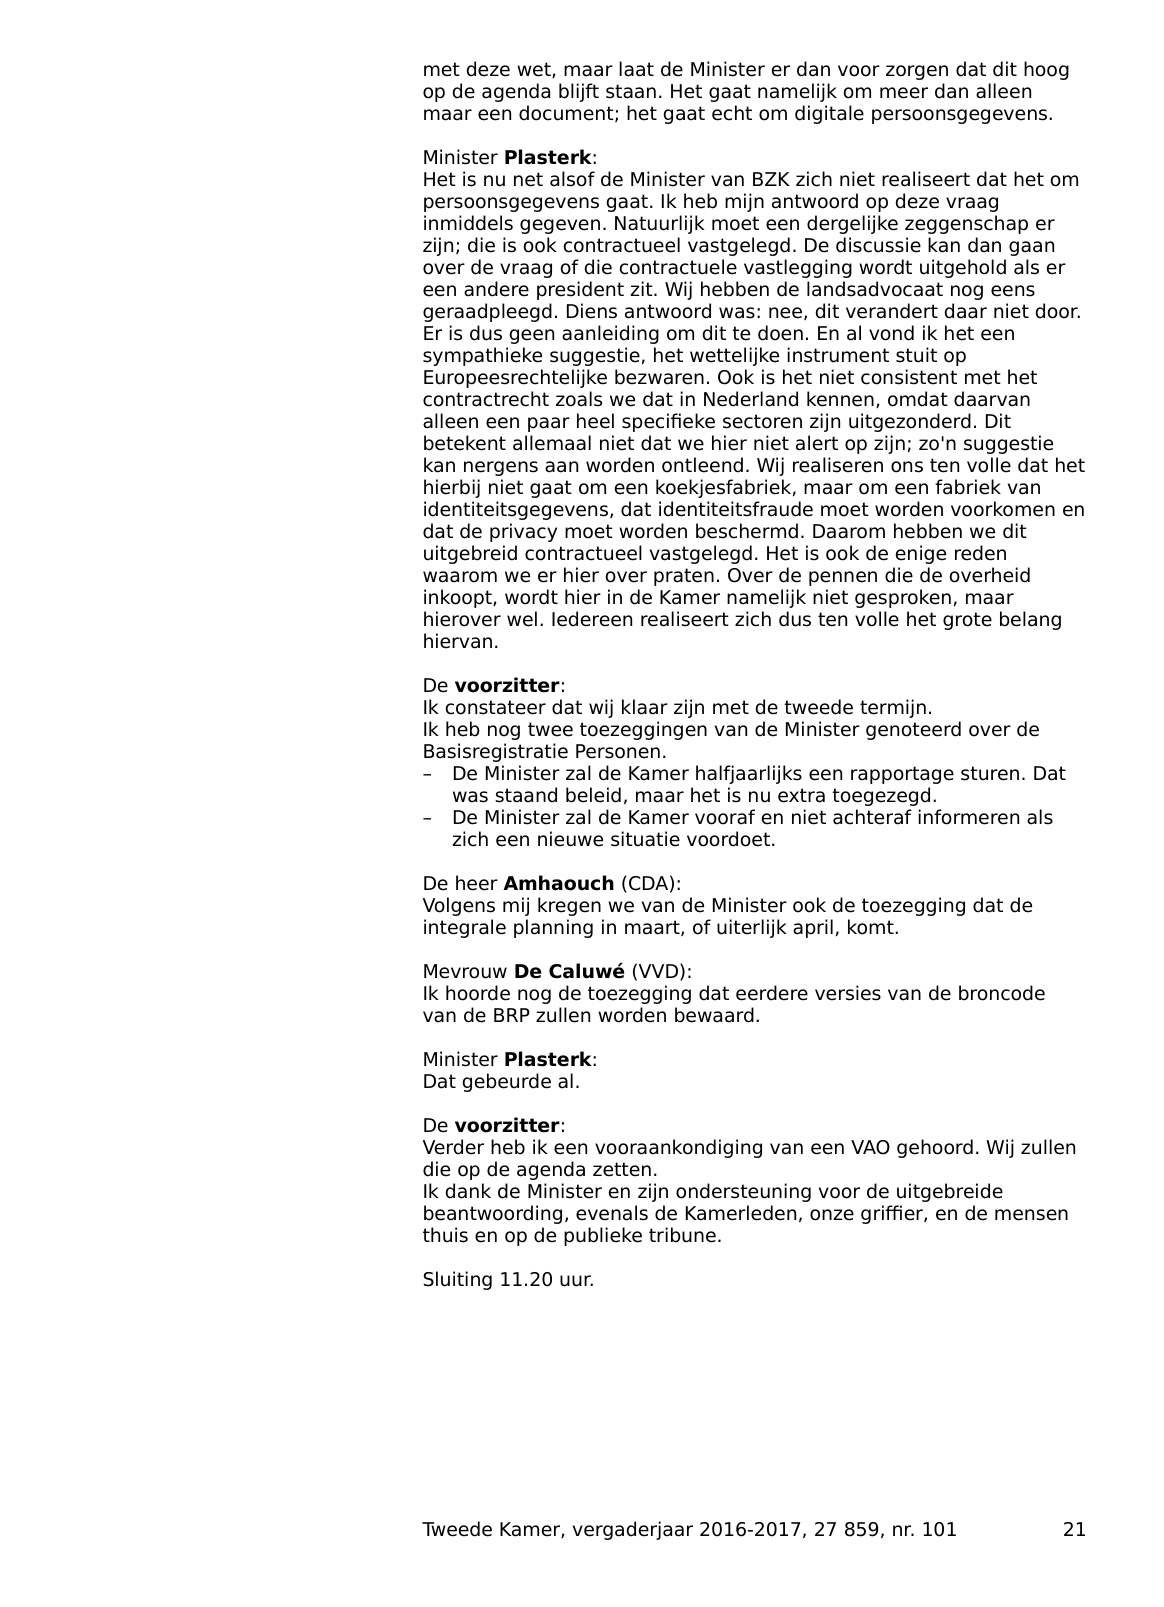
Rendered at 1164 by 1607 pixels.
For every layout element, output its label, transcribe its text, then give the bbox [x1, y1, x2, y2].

text Verder heb ik een vooraankondiging van een VAO gehoord. Wij zullen die op de agenda zetten. [422, 1137, 1087, 1181]
text Sluiting 11.20 uur. [422, 1269, 1087, 1291]
text – De Minister zal de Kamer vooraf en niet achteraf informeren als zich een nieuwe situatie voordoet. [422, 807, 1087, 851]
text Dat gebeurde al. [422, 1071, 1087, 1093]
text Minister Plasterk: [422, 1049, 1087, 1071]
text Het is nu net alsof de Minister van BZK zich niet realiseert dat het om persoonsgegevens gaat. Ik heb mijn antwoord op deze vraag inmiddels gegeven. Natuurlijk moet een dergelijke zeggenschap er zijn; die is ook contractueel vastgelegd. De discussie kan dan gaan over de vraag of die contractuele vastlegging wordt uitgehold als er een andere president zit. Wij hebben de landsadvocaat nog eens geraadpleegd. Diens antwoord was: nee, dit verandert daar niet door. Er is dus geen aanleiding om dit te doen. En al vond ik het een sympathieke suggestie, het wettelijke instrument stuit op Europeesrechtelijke bezwaren. Ook is het niet consistent met het contractrecht zoals we dat in Nederland kennen, omdat daarvan alleen een paar heel specifieke sectoren zijn uitgezonderd. Dit betekent allemaal niet dat we hier niet alert op zijn; zo'n suggestie kan nergens aan worden ontleend. Wij realiseren ons ten volle dat het hierbij niet gaat om een koekjesfabriek, maar om een fabriek van identiteitsgegevens, dat identiteitsfraude moet worden voorkomen en dat de privacy moet worden beschermd. Daarom hebben we dit uitgebreid contractueel vastgelegd. Het is ook de enige reden waarom we er hier over praten. Over de pennen die de overheid inkoopt, wordt hier in de Kamer namelijk niet gesproken, maar hierover wel. Iedereen realiseert zich dus ten volle het grote belang hiervan. [422, 169, 1087, 653]
text Ik constateer dat wij klaar zijn met de tweede termijn. [422, 697, 1087, 719]
text Mevrouw De Caluwé (VVD): [422, 961, 1087, 983]
text De voorzitter: [422, 675, 1087, 697]
text Ik hoorde nog de toezegging dat eerdere versies van de broncode van de BRP zullen worden bewaard. [422, 983, 1087, 1027]
text Minister Plasterk: [422, 147, 1087, 169]
text De voorzitter: [422, 1115, 1087, 1137]
text met deze wet, maar laat de Minister er dan voor zorgen dat dit hoog op de agenda blijft staan. Het gaat namelijk om meer dan alleen maar een document; het gaat echt om digitale persoonsgegevens. [422, 59, 1087, 125]
text Volgens mij kregen we van de Minister ook de toezegging dat de integrale planning in maart, of uiterlijk april, komt. [422, 895, 1087, 939]
text – De Minister zal de Kamer halfjaarlijks een rapportage sturen. Dat was staand beleid, maar het is nu extra toegezegd. [422, 763, 1087, 807]
text Ik heb nog twee toezeggingen van de Minister genoteerd over de Basisregistratie Personen. [422, 719, 1087, 763]
text De heer Amhaouch (CDA): [422, 873, 1087, 895]
text Ik dank de Minister en zijn ondersteuning voor de uitgebreide beantwoording, evenals de Kamerleden, onze griffier, en de mensen thuis en op de publieke tribune. [422, 1181, 1087, 1247]
